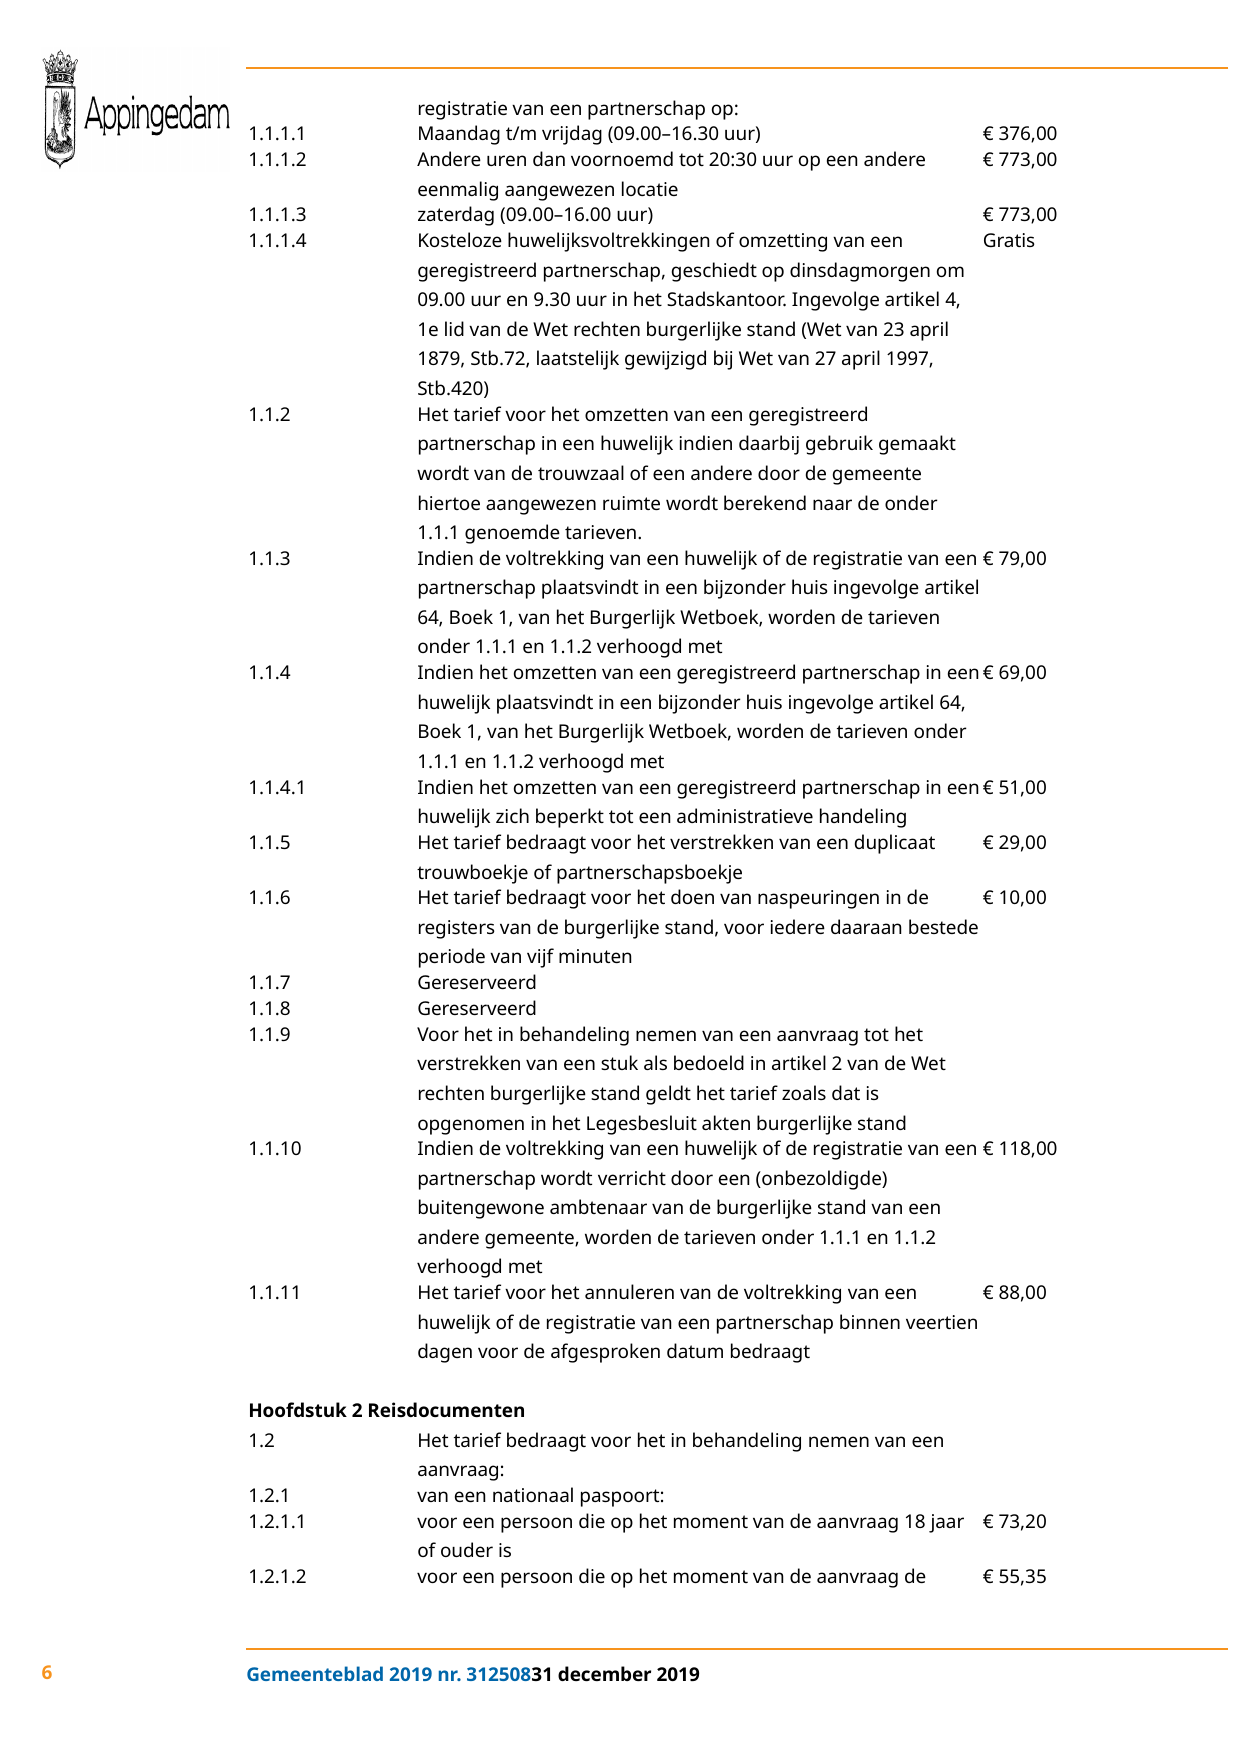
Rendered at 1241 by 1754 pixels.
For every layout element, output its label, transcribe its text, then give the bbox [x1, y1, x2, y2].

table_cell voor een persoon die op het moment van de aanvraag 18 jaar of ouder is [417, 1508, 983, 1563]
table_cell Indien het omzetten van een geregistreerd partnerschap in een huwelijk zich beperkt tot een administratieve handeling [417, 774, 983, 829]
table_cell € 51,00 [983, 774, 1152, 829]
table_cell 1.1.8 [248, 995, 417, 1021]
table_cell Het tarief bedraagt voor het verstrekken van een duplicaat trouwboekje of partnerschapsboekje [417, 829, 983, 884]
picture [41, 47, 231, 172]
table_cell [983, 401, 1152, 545]
table_header 1.2 [248, 1427, 417, 1482]
table_cell Voor het in behandeling nemen van een aanvraag tot het verstrekken van een stuk als bedoeld in artikel 2 van de Wet rechten burgerlijke stand geldt het tarief zoals dat is opgenomen in het Legesbesluit akten burgerlijke stand [417, 1021, 983, 1135]
table_cell 1.2.1.1 [248, 1508, 417, 1563]
table_cell [983, 1482, 1152, 1508]
table_cell € 73,20 [983, 1508, 1152, 1563]
table_cell 1.1.11 [248, 1280, 417, 1364]
table_cell € 376,00 [983, 121, 1152, 146]
table_cell 1.1.4 [248, 660, 417, 774]
table_cell € 88,00 [983, 1280, 1152, 1364]
table_cell Gratis [983, 227, 1152, 401]
table_cell Gereserveerd [417, 995, 983, 1021]
table_cell € 29,00 [983, 829, 1152, 884]
table_cell € 10,00 [983, 885, 1152, 969]
table_cell Het tarief voor het annuleren van de voltrekking van een huwelijk of de registratie van een partnerschap binnen veertien dagen voor de afgesproken datum bedraagt [417, 1280, 983, 1364]
table_cell [983, 995, 1152, 1021]
table_cell Indien de voltrekking van een huwelijk of de registratie van een partnerschap wordt verricht door een (onbezoldigde) buitengewone ambtenaar van de burgerlijke stand van een andere gemeente, worden de tarieven onder 1.1.1 en 1.1.2 verhoogd met [417, 1135, 983, 1279]
table_header [983, 1427, 1152, 1482]
table_cell € 773,00 [983, 202, 1152, 227]
table_cell [983, 1021, 1152, 1135]
table_cell 1.1.3 [248, 545, 417, 659]
table_header registratie van een partnerschap op: [417, 95, 983, 121]
table_cell 1.1.7 [248, 970, 417, 995]
table_cell 1.1.1.3 [248, 202, 417, 227]
table_cell € 773,00 [983, 146, 1152, 202]
table_cell van een nationaal paspoort: [417, 1482, 983, 1508]
table_cell Het tarief voor het omzetten van een geregistreerd partnerschap in een huwelijk indien daarbij gebruik gemaakt wordt van de trouwzaal of een andere door de gemeente hiertoe aangewezen ruimte wordt berekend naar de onder 1.1.1 genoemde tarieven. [417, 401, 983, 545]
table_cell 1.2.1.2 [248, 1563, 417, 1589]
table_cell 1.1.1.1 [248, 121, 417, 146]
table_cell Indien het omzetten van een geregistreerd partnerschap in een huwelijk plaatsvindt in een bijzonder huis ingevolge artikel 64, Boek 1, van het Burgerlijk Wetboek, worden de tarieven onder 1.1.1 en 1.1.2 verhoogd met [417, 660, 983, 774]
table_cell [983, 970, 1152, 995]
table_header [983, 95, 1152, 121]
table_cell 1.1.10 [248, 1135, 417, 1279]
table_cell Kosteloze huwelijksvoltrekkingen of omzetting van een geregistreerd partnerschap, geschiedt op dinsdagmorgen om 09.00 uur en 9.30 uur in het Stadskantoor. Ingevolge artikel 4, 1e lid van de Wet rechten burgerlijke stand (Wet van 23 april 1879, Stb.72, laatstelijk gewijzigd bij Wet van 27 april 1997, Stb.420) [417, 227, 983, 401]
table_cell € 55,35 [983, 1563, 1152, 1589]
table_cell 1.1.5 [248, 829, 417, 884]
table_cell 1.1.6 [248, 885, 417, 969]
table_header [248, 95, 417, 121]
table_cell 1.1.4.1 [248, 774, 417, 829]
table_cell € 118,00 [983, 1135, 1152, 1279]
table_cell Gereserveerd [417, 970, 983, 995]
text Hoofdstuk 2 Reisdocumenten [248, 1397, 1152, 1423]
table_cell 1.1.1.2 [248, 146, 417, 202]
table_cell 1.1.1.4 [248, 227, 417, 401]
table_cell 1.2.1 [248, 1482, 417, 1508]
table_cell 1.1.9 [248, 1021, 417, 1135]
table_cell € 79,00 [983, 545, 1152, 659]
table_cell zaterdag (09.00–16.00 uur) [417, 202, 983, 227]
table_cell Het tarief bedraagt voor het doen van naspeuringen in de registers van de burgerlijke stand, voor iedere daaraan bestede periode van vijf minuten [417, 885, 983, 969]
table_header Het tarief bedraagt voor het in behandeling nemen van een aanvraag: [417, 1427, 983, 1482]
table_cell 1.1.2 [248, 401, 417, 545]
table_cell Andere uren dan voornoemd tot 20:30 uur op een andere eenmalig aangewezen locatie [417, 146, 983, 202]
table_cell € 69,00 [983, 660, 1152, 774]
table_cell voor een persoon die op het moment van de aanvraag de [417, 1563, 983, 1589]
table_cell Maandag t/m vrijdag (09.00–16.30 uur) [417, 121, 983, 146]
table_cell Indien de voltrekking van een huwelijk of de registratie van een partnerschap plaatsvindt in een bijzonder huis ingevolge artikel 64, Boek 1, van het Burgerlijk Wetboek, worden de tarieven onder 1.1.1 en 1.1.2 verhoogd met [417, 545, 983, 659]
